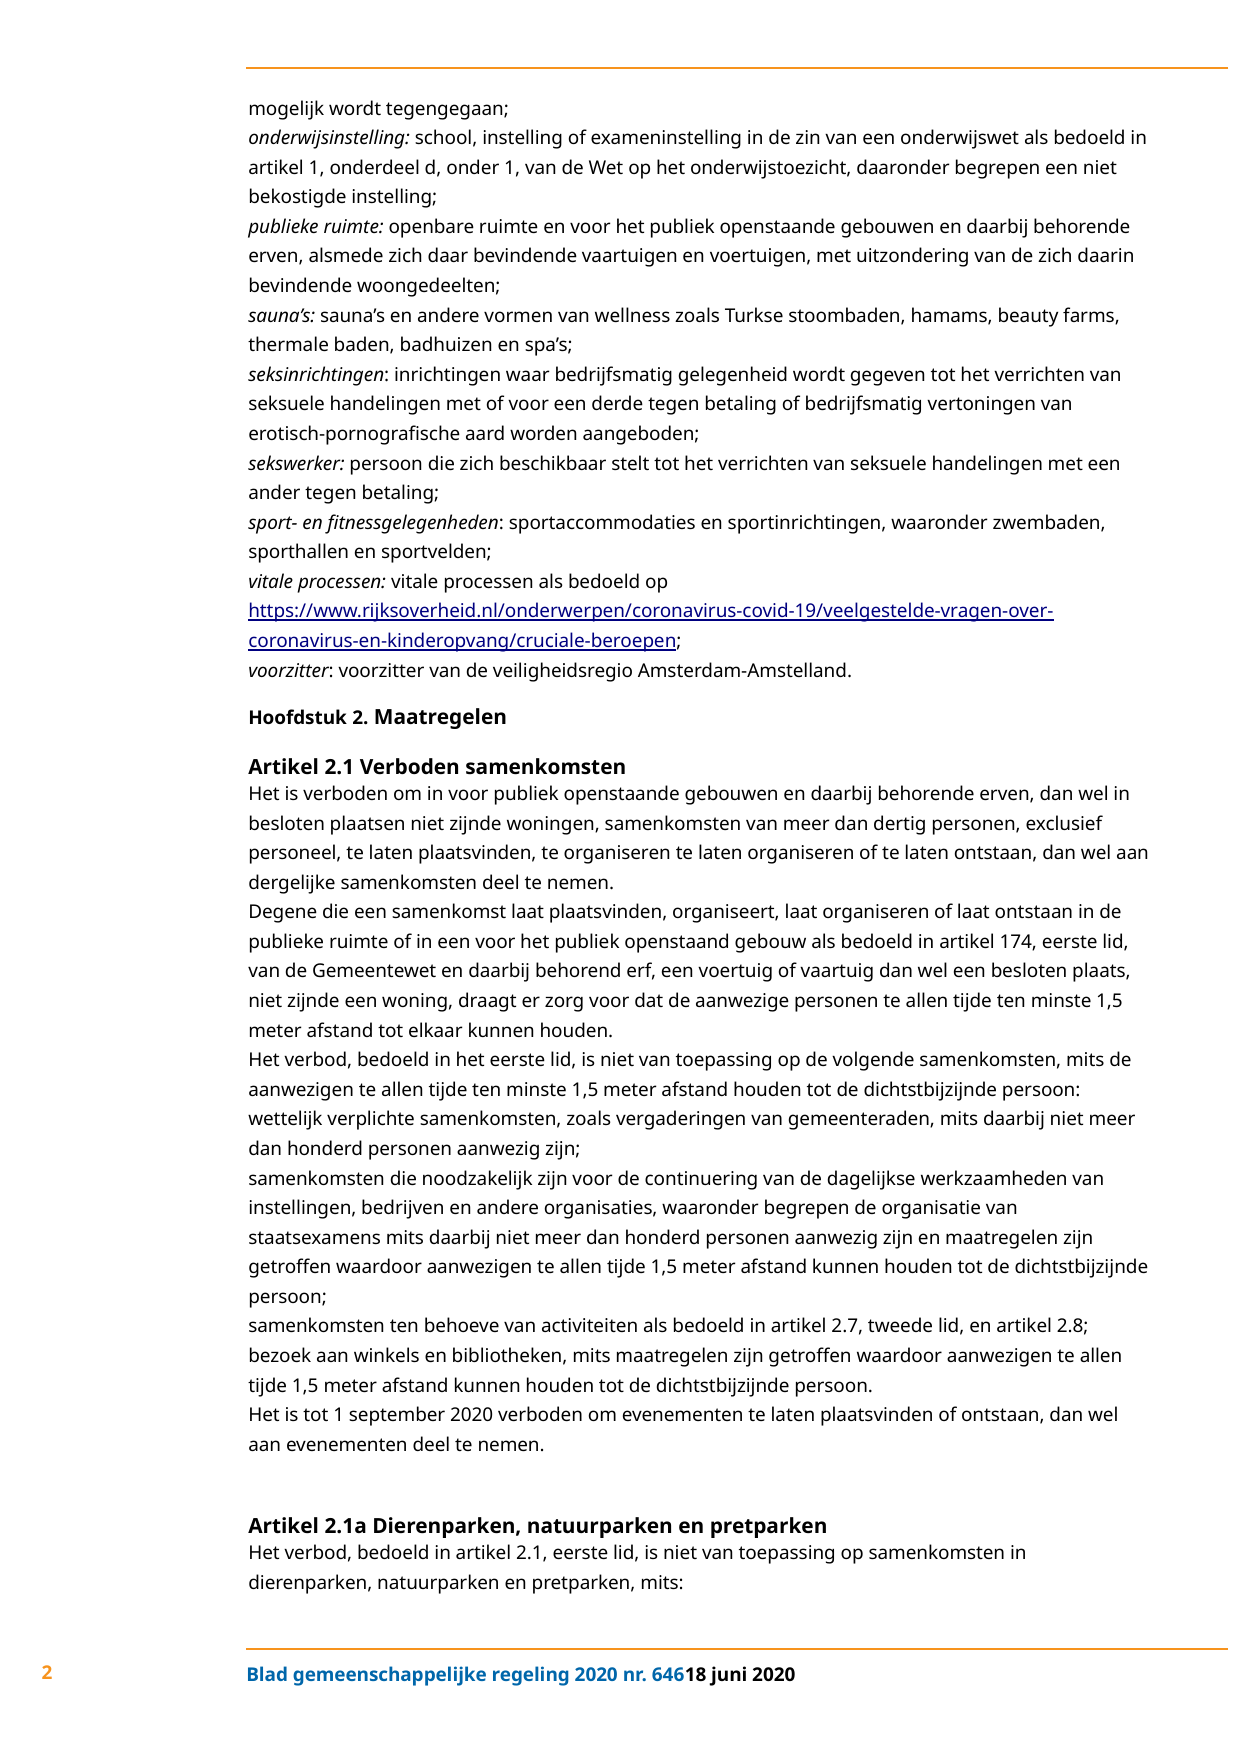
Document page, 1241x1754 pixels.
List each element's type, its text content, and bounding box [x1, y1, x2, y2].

text sport- en fitnessgelegenheden: sportaccommodaties en sportinrichtingen, waaronder zwembaden, sporthallen en sportvelden; [248, 509, 1152, 564]
text publieke ruimte: openbare ruimte en voor het publiek openstaande gebouwen en daarbij behorende erven, alsmede zich daar bevindende vaartuigen en voertuigen, met uitzondering van de zich daarin bevindende woongedeelten; [248, 213, 1152, 298]
text samenkomsten die noodzakelijk zijn voor de continuering van de dagelijkse werkzaamheden van instellingen, bedrijven en andere organisaties, waaronder begrepen de organisatie van staatsexamens mits daarbij niet meer dan honderd personen aanwezig zijn en maatregelen zijn getroffen waardoor aanwezigen te allen tijde 1,5 meter afstand kunnen houden tot de dichtstbijzijnde persoon; [248, 1165, 1152, 1309]
text onderwijsinstelling: school, instelling of exameninstelling in de zin van een onderwijswet als bedoeld in artikel 1, onderdeel d, onder 1, van de Wet op het onderwijstoezicht, daaronder begrepen een niet bekostigde instelling; [248, 124, 1152, 209]
text Degene die een samenkomst laat plaatsvinden, organiseert, laat organiseren of laat ontstaan in de publieke ruimte of in een voor het publiek openstaand gebouw als bedoeld in artikel 174, eerste lid, van de Gemeentewet en daarbij behorend erf, een voertuig of vaartuig dan wel een besloten plaats, niet zijnde een woning, draagt er zorg voor dat de aanwezige personen te allen tijde ten minste 1,5 meter afstand tot elkaar kunnen houden. [248, 898, 1152, 1043]
text voorzitter: voorzitter van de veiligheidsregio Amsterdam-Amstelland. [248, 657, 1152, 683]
text Het verbod, bedoeld in artikel 2.1, eerste lid, is niet van toepassing op samenkomsten in dierenparken, natuurparken en pretparken, mits: [248, 1539, 1152, 1595]
text sekswerker: persoon die zich beschikbaar stelt tot het verrichten van seksuele handelingen met een ander tegen betaling; [248, 450, 1152, 505]
text Hoofdstuk 2. Maatregelen [248, 702, 1152, 731]
text Het is tot 1 september 2020 verboden om evenementen te laten plaatsvinden of ontstaan, dan wel aan evenementen deel te nemen. [248, 1401, 1152, 1457]
text seksinrichtingen: inrichtingen waar bedrijfsmatig gelegenheid wordt gegeven tot het verrichten van seksuele handelingen met of voor een derde tegen betaling of bedrijfsmatig vertoningen van erotisch-pornografische aard worden aangeboden; [248, 361, 1152, 446]
picture [41, 47, 231, 172]
text Het is verboden om in voor publiek openstaande gebouwen en daarbij behorende erven, dan wel in besloten plaatsen niet zijnde woningen, samenkomsten van meer dan dertig personen, exclusief personeel, te laten plaatsvinden, te organiseren te laten organiseren of te laten ontstaan, dan wel aan dergelijke samenkomsten deel te nemen. [248, 780, 1152, 895]
text vitale processen: vitale processen als bedoeld op https://www.rijksoverheid.nl/onderwerpen/coronavirus-covid-19/veelgestelde-vragen-over-coronavirus-en-kinderopvang/cruciale-beroepen; [248, 568, 1152, 653]
text sauna’s: sauna’s en andere vormen van wellness zoals Turkse stoombaden, hamams, beauty farms, thermale baden, badhuizen en spa’s; [248, 302, 1152, 357]
text Het verbod, bedoeld in het eerste lid, is niet van toepassing op de volgende samenkomsten, mits de aanwezigen te allen tijde ten minste 1,5 meter afstand houden tot de dichtstbijzijnde persoon: [248, 1046, 1152, 1102]
text samenkomsten ten behoeve van activiteiten als bedoeld in artikel 2.7, tweede lid, en artikel 2.8; [248, 1313, 1152, 1338]
text wettelijk verplichte samenkomsten, zoals vergaderingen van gemeenteraden, mits daarbij niet meer dan honderd personen aanwezig zijn; [248, 1106, 1152, 1161]
text Artikel 2.1 Verboden samenkomsten [248, 752, 1152, 780]
text Artikel 2.1a Dierenparken, natuurparken en pretparken [248, 1511, 1152, 1539]
text bezoek aan winkels en bibliotheken, mits maatregelen zijn getroffen waardoor aanwezigen te allen tijde 1,5 meter afstand kunnen houden tot de dichtstbijzijnde persoon. [248, 1342, 1152, 1398]
text mogelijk wordt tegengegaan; [248, 95, 1152, 121]
